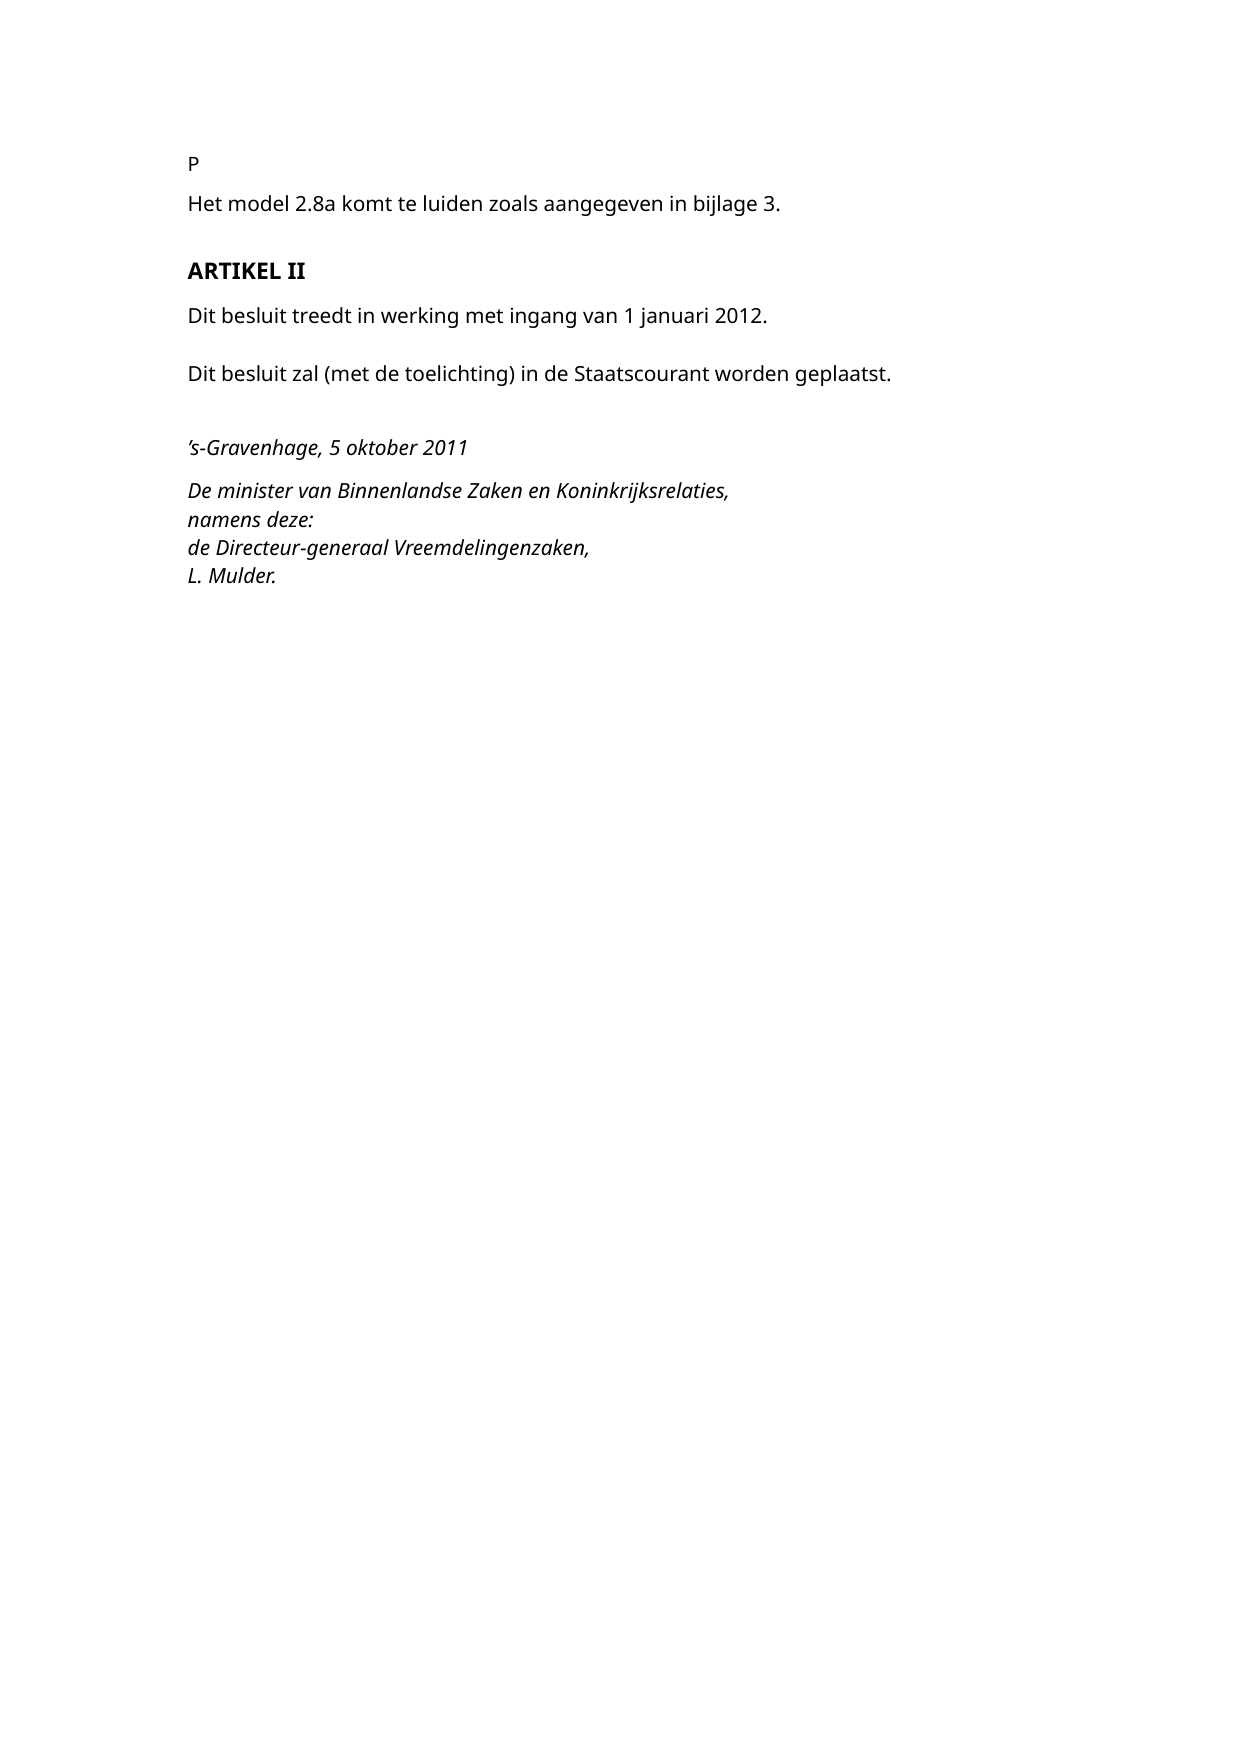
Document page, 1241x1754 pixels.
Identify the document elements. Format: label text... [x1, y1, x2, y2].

subtitle ARTIKEL II [187, 255, 1053, 286]
text namens deze: [187, 505, 1053, 533]
text Het model 2.8a komt te luiden zoals aangegeven in bijlage 3. [187, 189, 1053, 217]
text De minister van Binnenlandse Zaken en Koninkrijksrelaties, [187, 476, 1053, 505]
text Dit besluit zal (met de toelichting) in de Staatscourant worden geplaatst. [187, 359, 1053, 388]
text de Directeur-generaal Vreemdelingenzaken, [187, 533, 1053, 562]
text Dit besluit treedt in werking met ingang van 1 januari 2012. [187, 301, 1053, 329]
text ’s-Gravenhage, 5 oktober 2011 [187, 433, 1053, 461]
text P [187, 150, 1053, 177]
text L. Mulder. [187, 562, 1053, 590]
